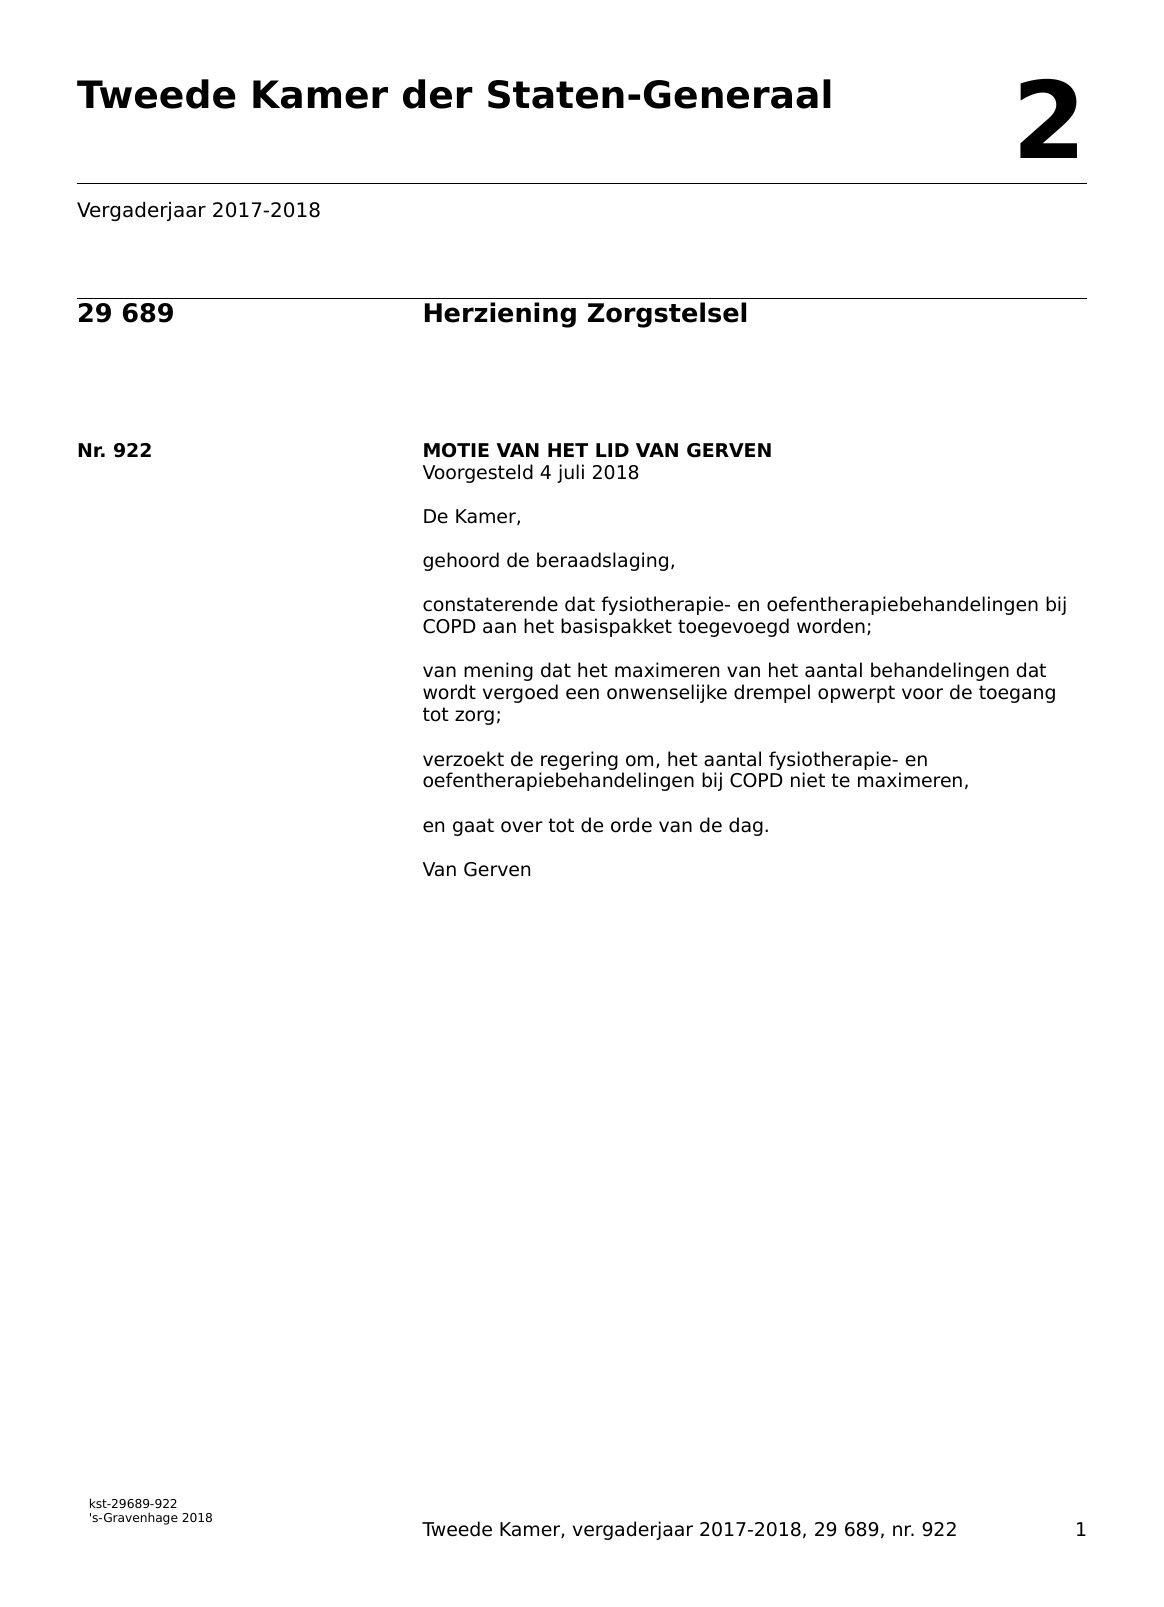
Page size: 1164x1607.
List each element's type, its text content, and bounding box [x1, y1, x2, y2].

text van mening dat het maximeren van het aantal behandelingen dat wordt vergoed een onwenselijke drempel opwerpt voor de toegang tot zorg; [422, 660, 1087, 726]
text gehoord de beraadslaging, [422, 550, 1087, 572]
subtitle Nr. 922 MOTIE VAN HET LID VAN GERVEN [77, 440, 1087, 462]
table_header Tweede Kamer der Staten-Generaal [77, 59, 886, 183]
text en gaat over tot de orde van de dag. [422, 814, 1087, 837]
text constaterende dat fysiotherapie- en oefentherapiebehandelingen bij COPD aan het basispakket toegevoegd worden; [422, 594, 1087, 638]
text De Kamer, [422, 506, 1087, 528]
text Van Gerven [422, 859, 1087, 881]
text verzoekt de regering om, het aantal fysiotherapie- en oefentherapiebehandelingen bij COPD niet te maximeren, [422, 748, 1087, 792]
subtitle 29 689 Herziening Zorgstelsel [77, 299, 1087, 329]
text kst-29689-922 [88, 1497, 323, 1511]
table_cell Vergaderjaar 2017-2018 [77, 184, 1087, 298]
table_header 2 [886, 59, 1087, 183]
text 's-Gravenhage 2018 [88, 1511, 323, 1525]
text Voorgesteld 4 juli 2018 [422, 462, 1087, 484]
